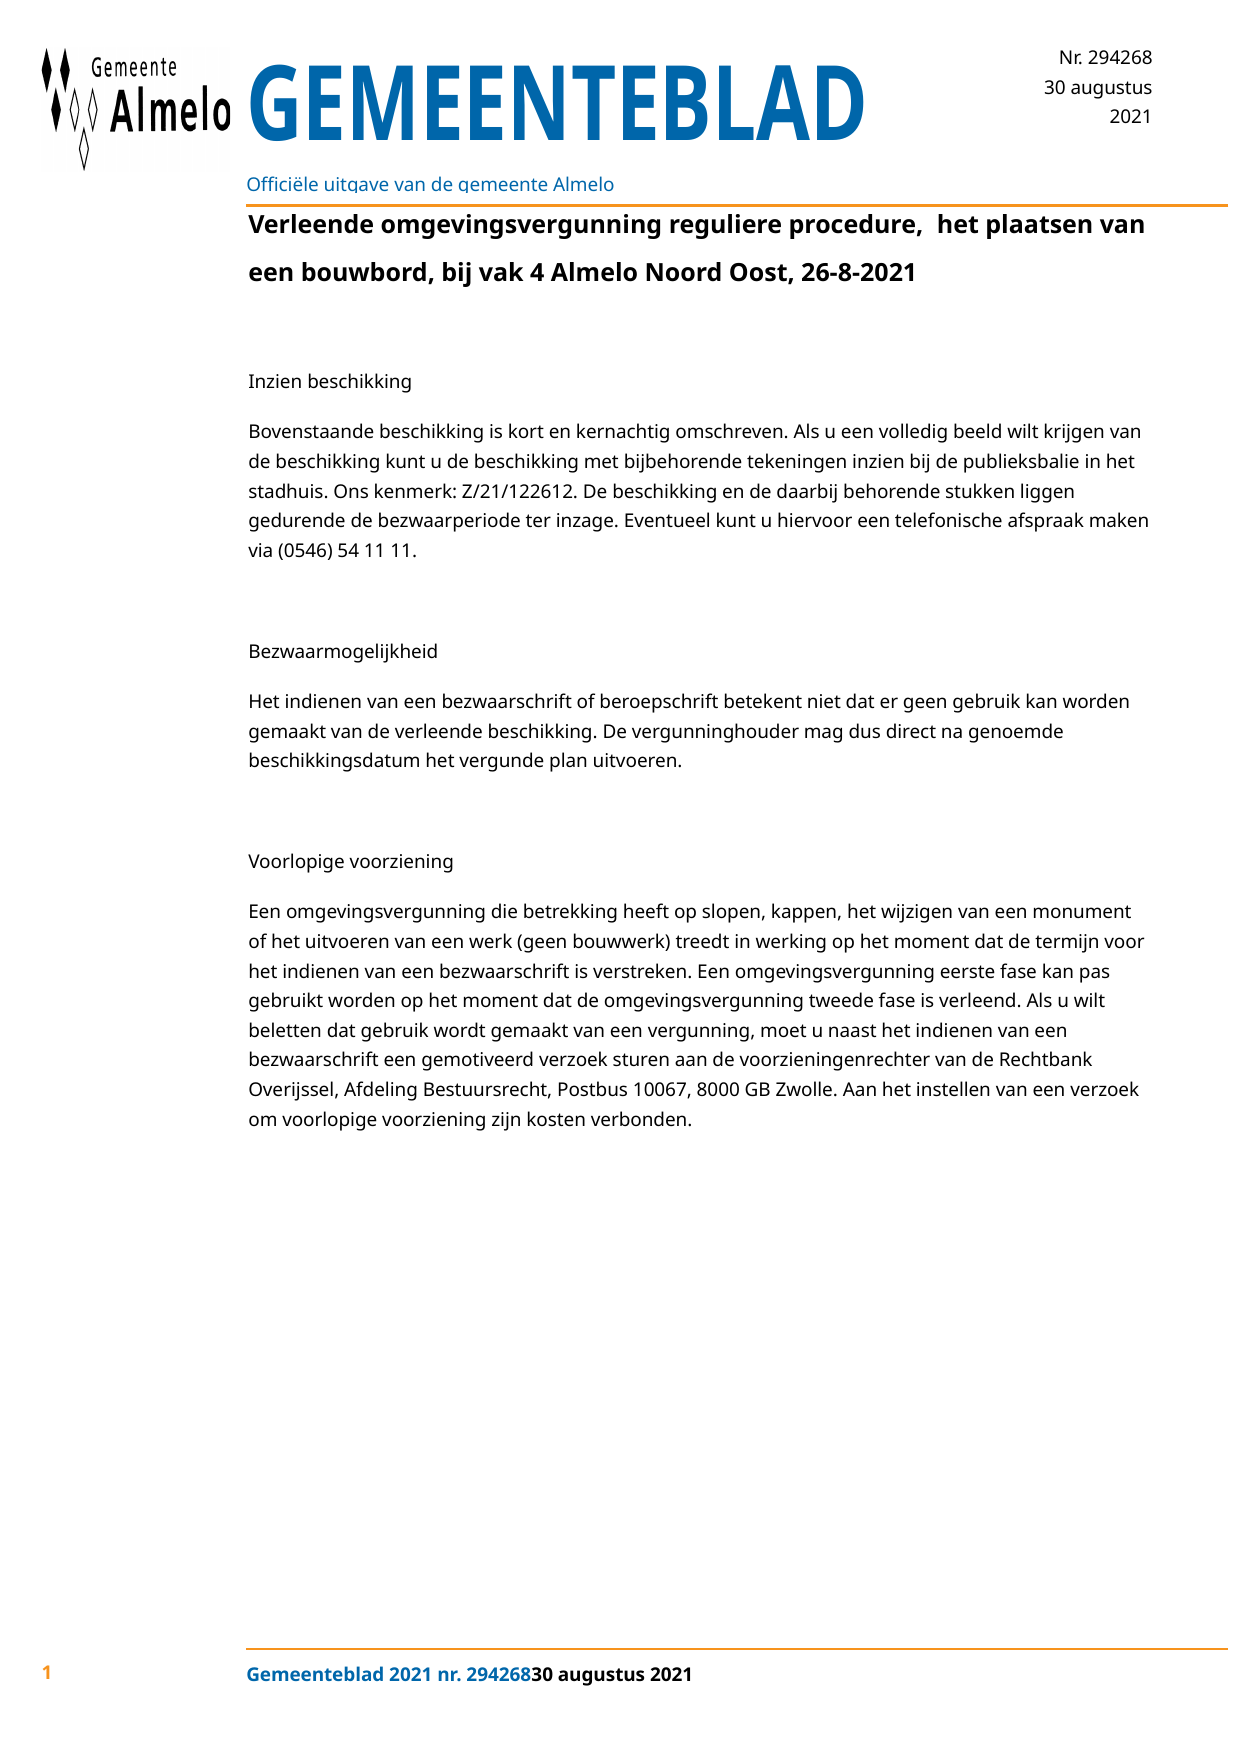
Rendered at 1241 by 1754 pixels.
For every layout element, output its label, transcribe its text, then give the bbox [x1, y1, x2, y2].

text Bovenstaande beschikking is kort en kernachtig omschreven. Als u een volledig beeld wilt krijgen van de beschikking kunt u de beschikking met bijbehorende tekeningen inzien bij de publieksbalie in het stadhuis. Ons kenmerk: Z/21/122612. De beschikking en de daarbij behorende stukken liggen gedurende de bezwaarperiode ter inzage. Eventueel kunt u hiervoor een telefonische afspraak maken via (0546) 54 11 11. [248, 419, 1152, 563]
text Een omgevingsvergunning die betrekking heeft op slopen, kappen, het wijzigen van een monument of het uitvoeren van een werk (geen bouwwerk) treedt in werking op het moment dat de termijn voor het indienen van een bezwaarschrift is verstreken. Een omgevingsvergunning eerste fase kan pas gebruikt worden op het moment dat de omgevingsvergunning tweede fase is verleend. Als u wilt beletten dat gebruik wordt gemaakt van een vergunning, moet u naast het indienen van een bezwaarschrift een gemotiveerd verzoek sturen aan de voorzieningenrechter van de Rechtbank Overijssel, Afdeling Bestuursrecht, Postbus 10067, 8000 GB Zwolle. Aan het instellen van een verzoek om voorlopige voorziening zijn kosten verbonden. [248, 899, 1152, 1132]
text Het indienen van een bezwaarschrift of beroepschrift betekent niet dat er geen gebruik kan worden gemaakt van de verleende beschikking. De vergunninghouder mag dus direct na genoemde beschikkingsdatum het vergunde plan uitvoeren. [248, 688, 1152, 773]
picture [41, 47, 231, 172]
text Inzien beschikking [248, 368, 1152, 394]
text Verleende omgevingsvergunning reguliere procedure, het plaatsen van een bouwbord, bij vak 4 Almelo Noord Oost, 26-8-2021 [248, 207, 1152, 288]
text Bezwaarmogelijkheid [248, 638, 1152, 664]
text Voorlopige voorziening [248, 848, 1152, 874]
